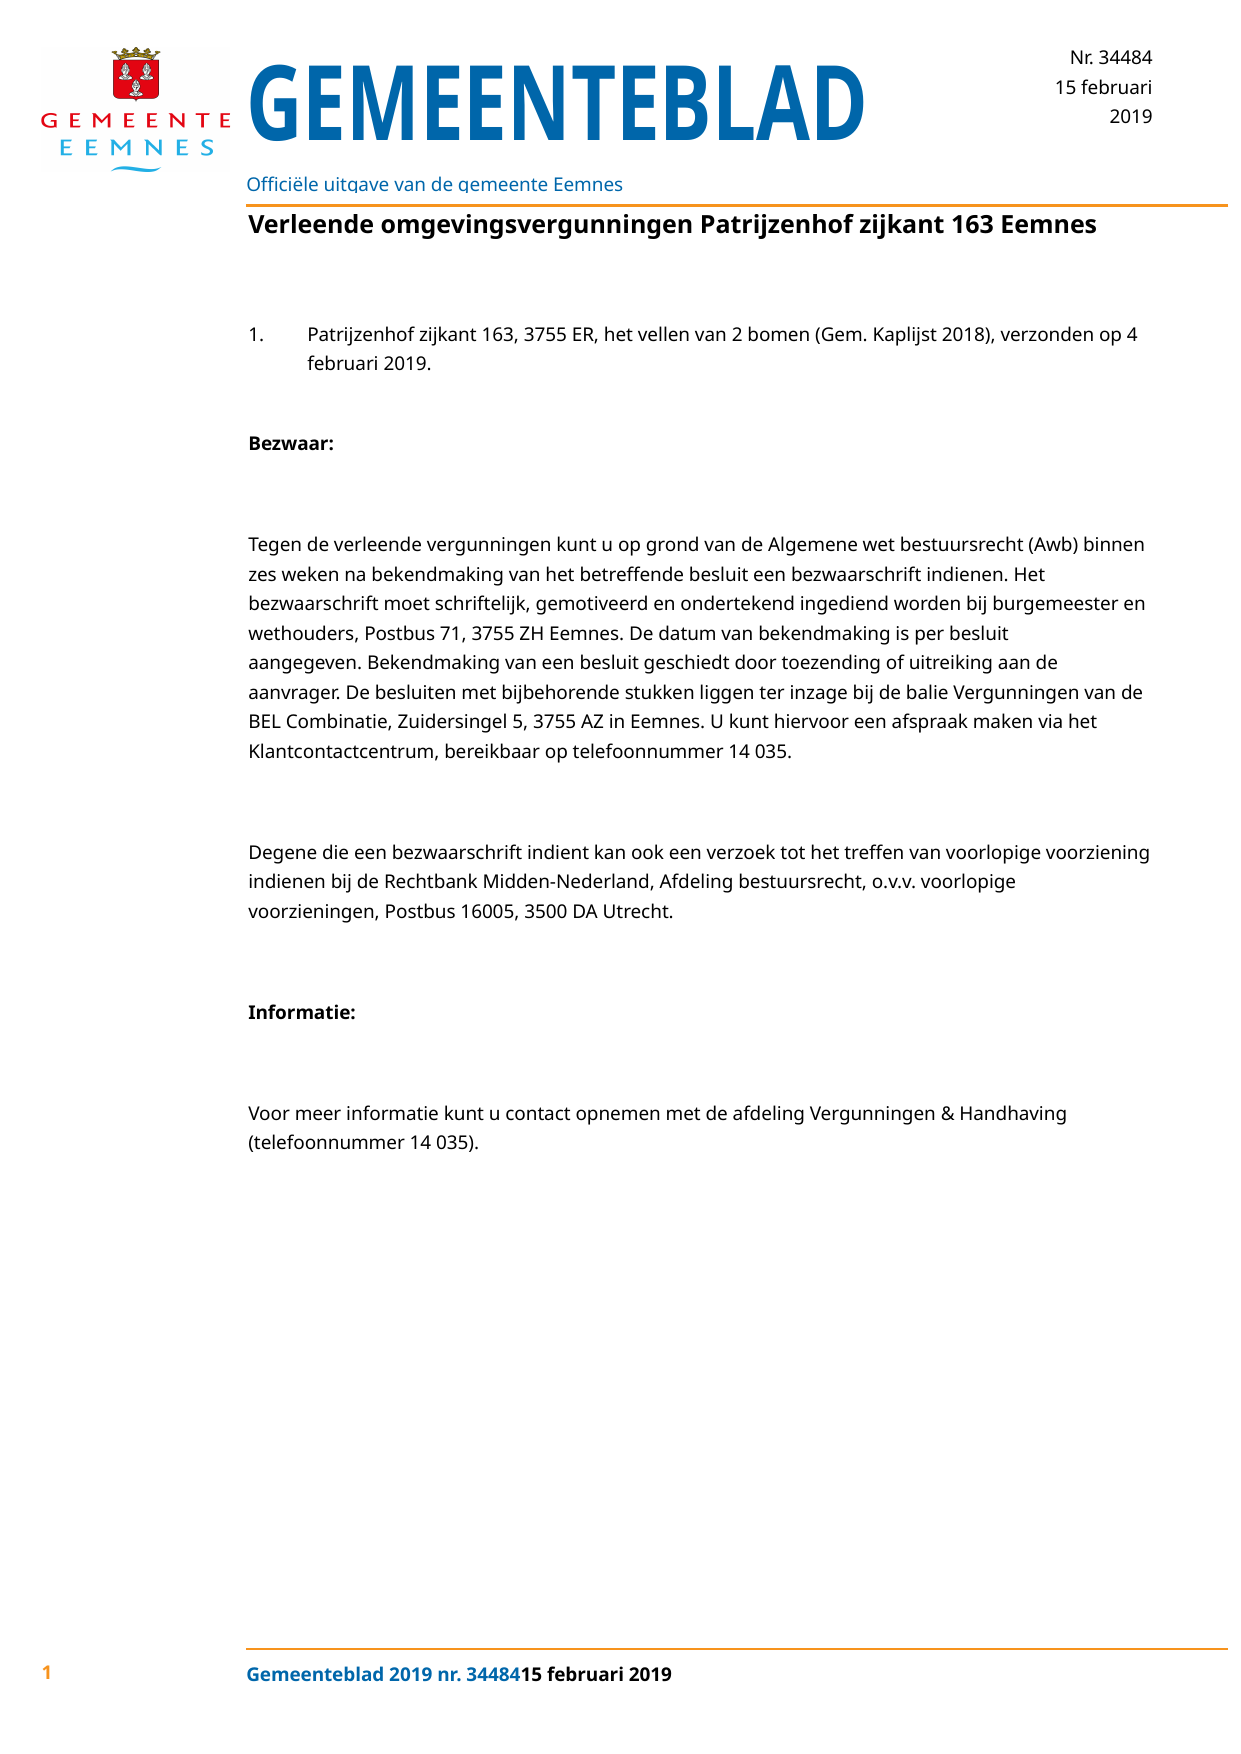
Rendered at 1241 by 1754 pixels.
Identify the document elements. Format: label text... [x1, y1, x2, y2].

text Verleende omgevingsvergunningen Patrijzenhof zijkant 163 Eemnes [248, 207, 1152, 241]
text Informatie: [248, 999, 1152, 1025]
text Bezwaar: [248, 430, 1152, 456]
text Degene die een bezwaarschrift indient kan ook een verzoek tot het treffen van voorlopige voorziening indienen bij de Rechtbank Midden-Nederland, Afdeling bestuursrecht, o.v.v. voorlopige voorzieningen, Postbus 16005, 3500 DA Utrecht. [248, 839, 1152, 924]
picture [41, 47, 231, 172]
text Voor meer informatie kunt u contact opnemen met de afdeling Vergunningen & Handhaving (telefoonnummer 14 035). [248, 1100, 1152, 1155]
list Patrijzenhof zijkant 163, 3755 ER, het vellen van 2 bomen (Gem. Kaplijst 2018), verzonden op 4 februari 2019. [248, 321, 1152, 376]
text Tegen de verleende vergunningen kunt u op grond van de Algemene wet bestuursrecht (Awb) binnen zes weken na bekendmaking van het betreffende besluit een bezwaarschrift indienen. Het bezwaarschrift moet schriftelijk, gemotiveerd en ondertekend ingediend worden bij burgemeester en wethouders, Postbus 71, 3755 ZH Eemnes. De datum van bekendmaking is per besluit aangegeven. Bekendmaking van een besluit geschiedt door toezending of uitreiking aan de aanvrager. De besluiten met bijbehorende stukken liggen ter inzage bij de balie Vergunningen van de BEL Combinatie, Zuidersingel 5, 3755 AZ in Eemnes. U kunt hiervoor een afspraak maken via het Klantcontactcentrum, bereikbaar op telefoonnummer 14 035. [248, 531, 1152, 764]
